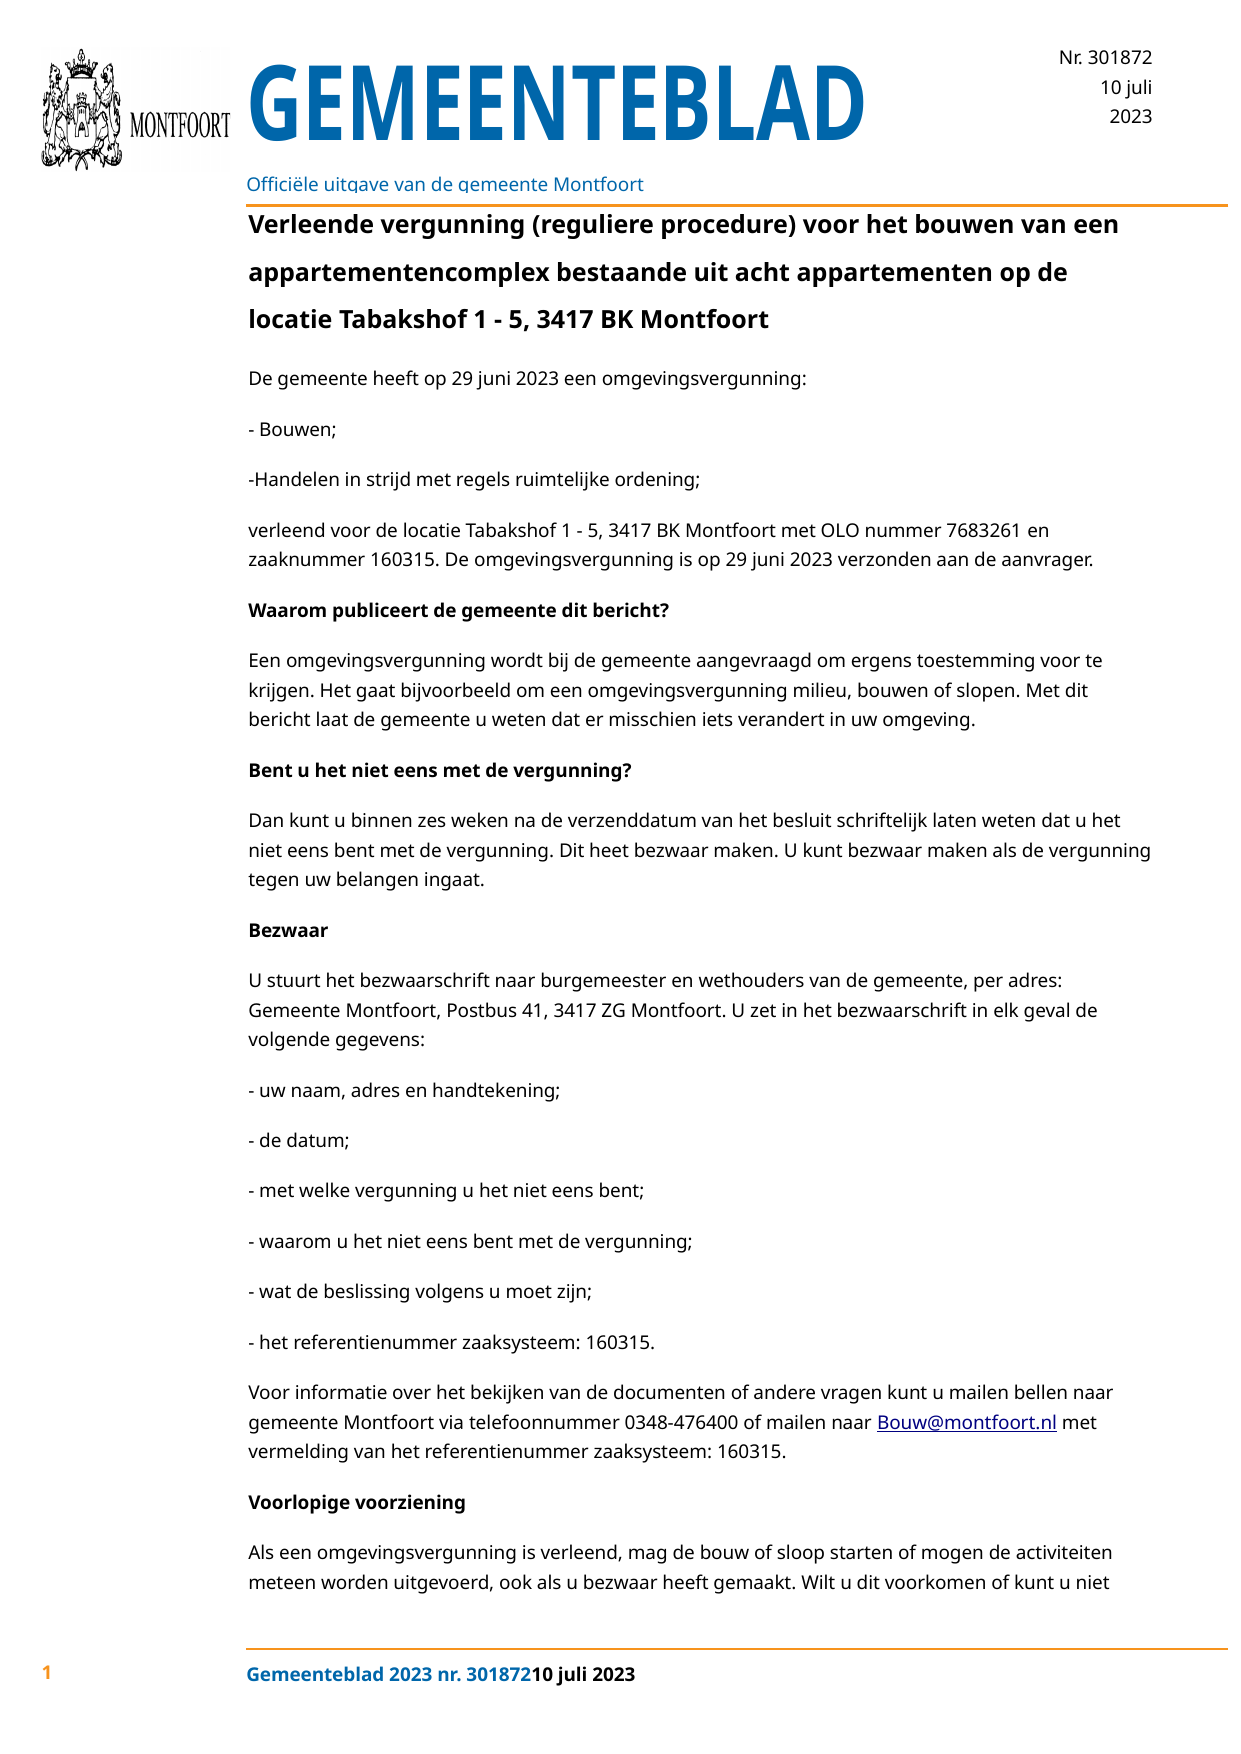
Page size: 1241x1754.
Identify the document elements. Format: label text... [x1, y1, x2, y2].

text Als een omgevingsvergunning is verleend, mag de bouw of sloop starten of mogen de activiteiten meteen worden uitgevoerd, ook als u bezwaar heeft gemaakt. Wilt u dit voorkomen of kunt u niet [248, 1539, 1152, 1594]
picture [41, 47, 231, 172]
text verleend voor de locatie Tabakshof 1 - 5, 3417 BK Montfoort met OLO nummer 7683261 en zaaknummer 160315. De omgevingsvergunning is op 29 juni 2023 verzonden aan de aanvrager. [248, 517, 1152, 572]
text - waarom u het niet eens bent met de vergunning; [248, 1228, 1152, 1254]
text Waarom publiceert de gemeente dit bericht? [248, 597, 1152, 622]
text - Bouwen; [248, 416, 1152, 442]
text -Handelen in strijd met regels ruimtelijke ordening; [248, 466, 1152, 492]
text - met welke vergunning u het niet eens bent; [248, 1178, 1152, 1203]
text U stuurt het bezwaarschrift naar burgemeester en wethouders van de gemeente, per adres: Gemeente Montfoort, Postbus 41, 3417 ZG Montfoort. U zet in het bezwaarschrift in elk geval de volgende gegevens: [248, 967, 1152, 1052]
text Voor informatie over het bekijken van de documenten of andere vragen kunt u mailen bellen naar gemeente Montfoort via telefoonnummer 0348-476400 of mailen naar Bouw@montfoort.nl met vermelding van het referentienummer zaaksysteem: 160315. [248, 1379, 1152, 1464]
text De gemeente heeft op 29 juni 2023 een omgevingsvergunning: [248, 366, 1152, 391]
text Bezwaar [248, 917, 1152, 942]
text Verleende vergunning (reguliere procedure) voor het bouwen van een appartementencomplex bestaande uit acht appartementen op de locatie Tabakshof 1 - 5, 3417 BK Montfoort [248, 207, 1152, 336]
text Bent u het niet eens met de vergunning? [248, 757, 1152, 782]
text Een omgevingsvergunning wordt bij de gemeente aangevraagd om ergens toestemming voor te krijgen. Het gaat bijvoorbeeld om een omgevingsvergunning milieu, bouwen of slopen. Met dit bericht laat de gemeente u weten dat er misschien iets verandert in uw omgeving. [248, 647, 1152, 732]
text Voorlopige voorziening [248, 1489, 1152, 1514]
text - het referentienummer zaaksysteem: 160315. [248, 1329, 1152, 1354]
text - wat de beslissing volgens u moet zijn; [248, 1278, 1152, 1304]
text - de datum; [248, 1127, 1152, 1153]
text - uw naam, adres en handtekening; [248, 1077, 1152, 1102]
text Dan kunt u binnen zes weken na de verzenddatum van het besluit schriftelijk laten weten dat u het niet eens bent met de vergunning. Dit heet bezwaar maken. U kunt bezwaar maken als de vergunning tegen uw belangen ingaat. [248, 807, 1152, 892]
